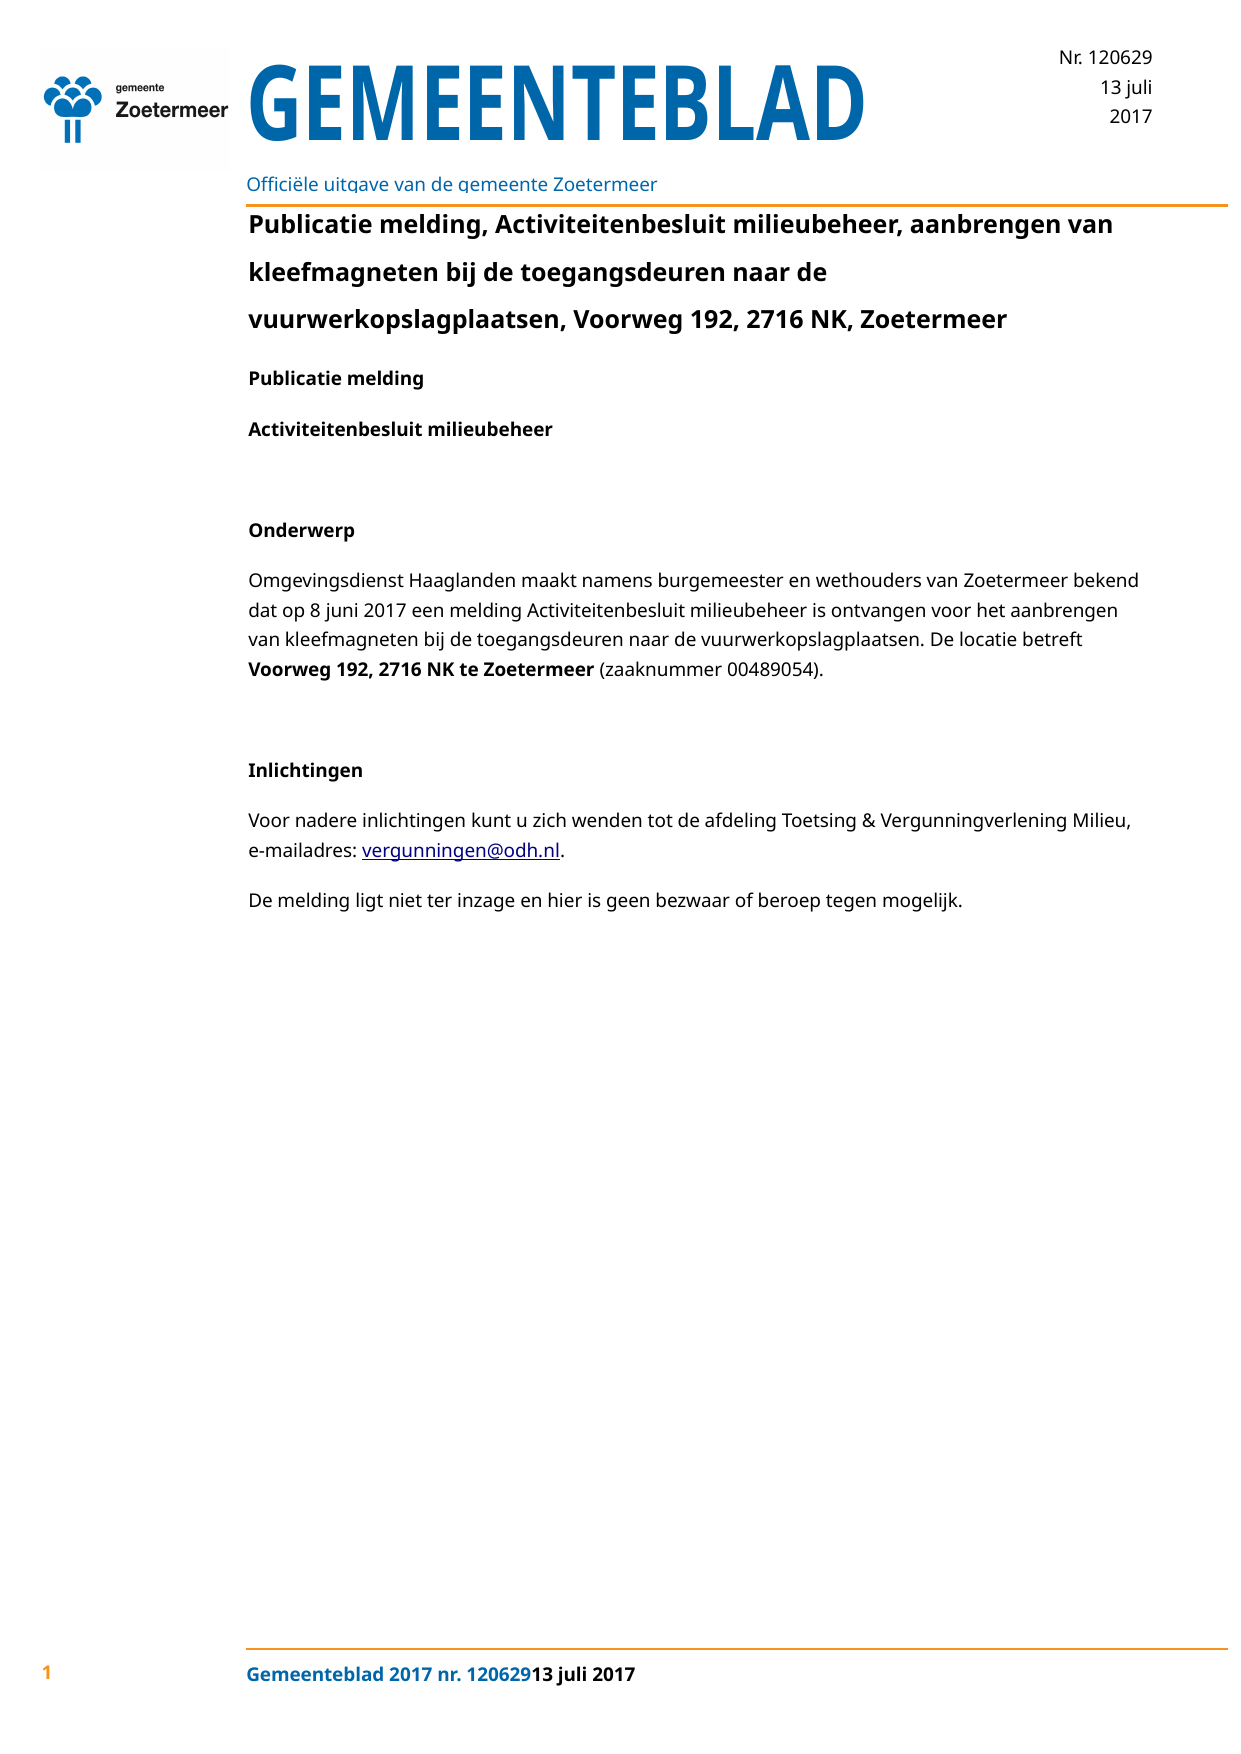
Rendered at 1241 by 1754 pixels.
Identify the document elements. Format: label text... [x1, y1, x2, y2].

text Publicatie melding [248, 366, 1152, 391]
text Onderwerp [248, 517, 1152, 542]
text Activiteitenbesluit milieubeheer [248, 416, 1152, 442]
text Omgevingsdienst Haaglanden maakt namens burgemeester en wethouders van Zoetermeer bekend dat op 8 juni 2017 een melding Activiteitenbesluit milieubeheer is ontvangen voor het aanbrengen van kleefmagneten bij de toegangsdeuren naar de vuurwerkopslagplaatsen. De locatie betreft Voorweg 192, 2716 NK te Zoetermeer (zaaknummer 00489054). [248, 567, 1152, 682]
text Publicatie melding, Activiteitenbesluit milieubeheer, aanbrengen van kleefmagneten bij de toegangsdeuren naar de vuurwerkopslagplaatsen, Voorweg 192, 2716 NK, Zoetermeer [248, 207, 1152, 336]
text Inlichtingen [248, 757, 1152, 782]
text De melding ligt niet ter inzage en hier is geen bezwaar of beroep tegen mogelijk. [248, 887, 1152, 913]
text Voor nadere inlichtingen kunt u zich wenden tot de afdeling Toetsing & Vergunningverlening Milieu, e-mailadres: vergunningen@odh.nl. [248, 807, 1152, 862]
picture [41, 47, 231, 172]
